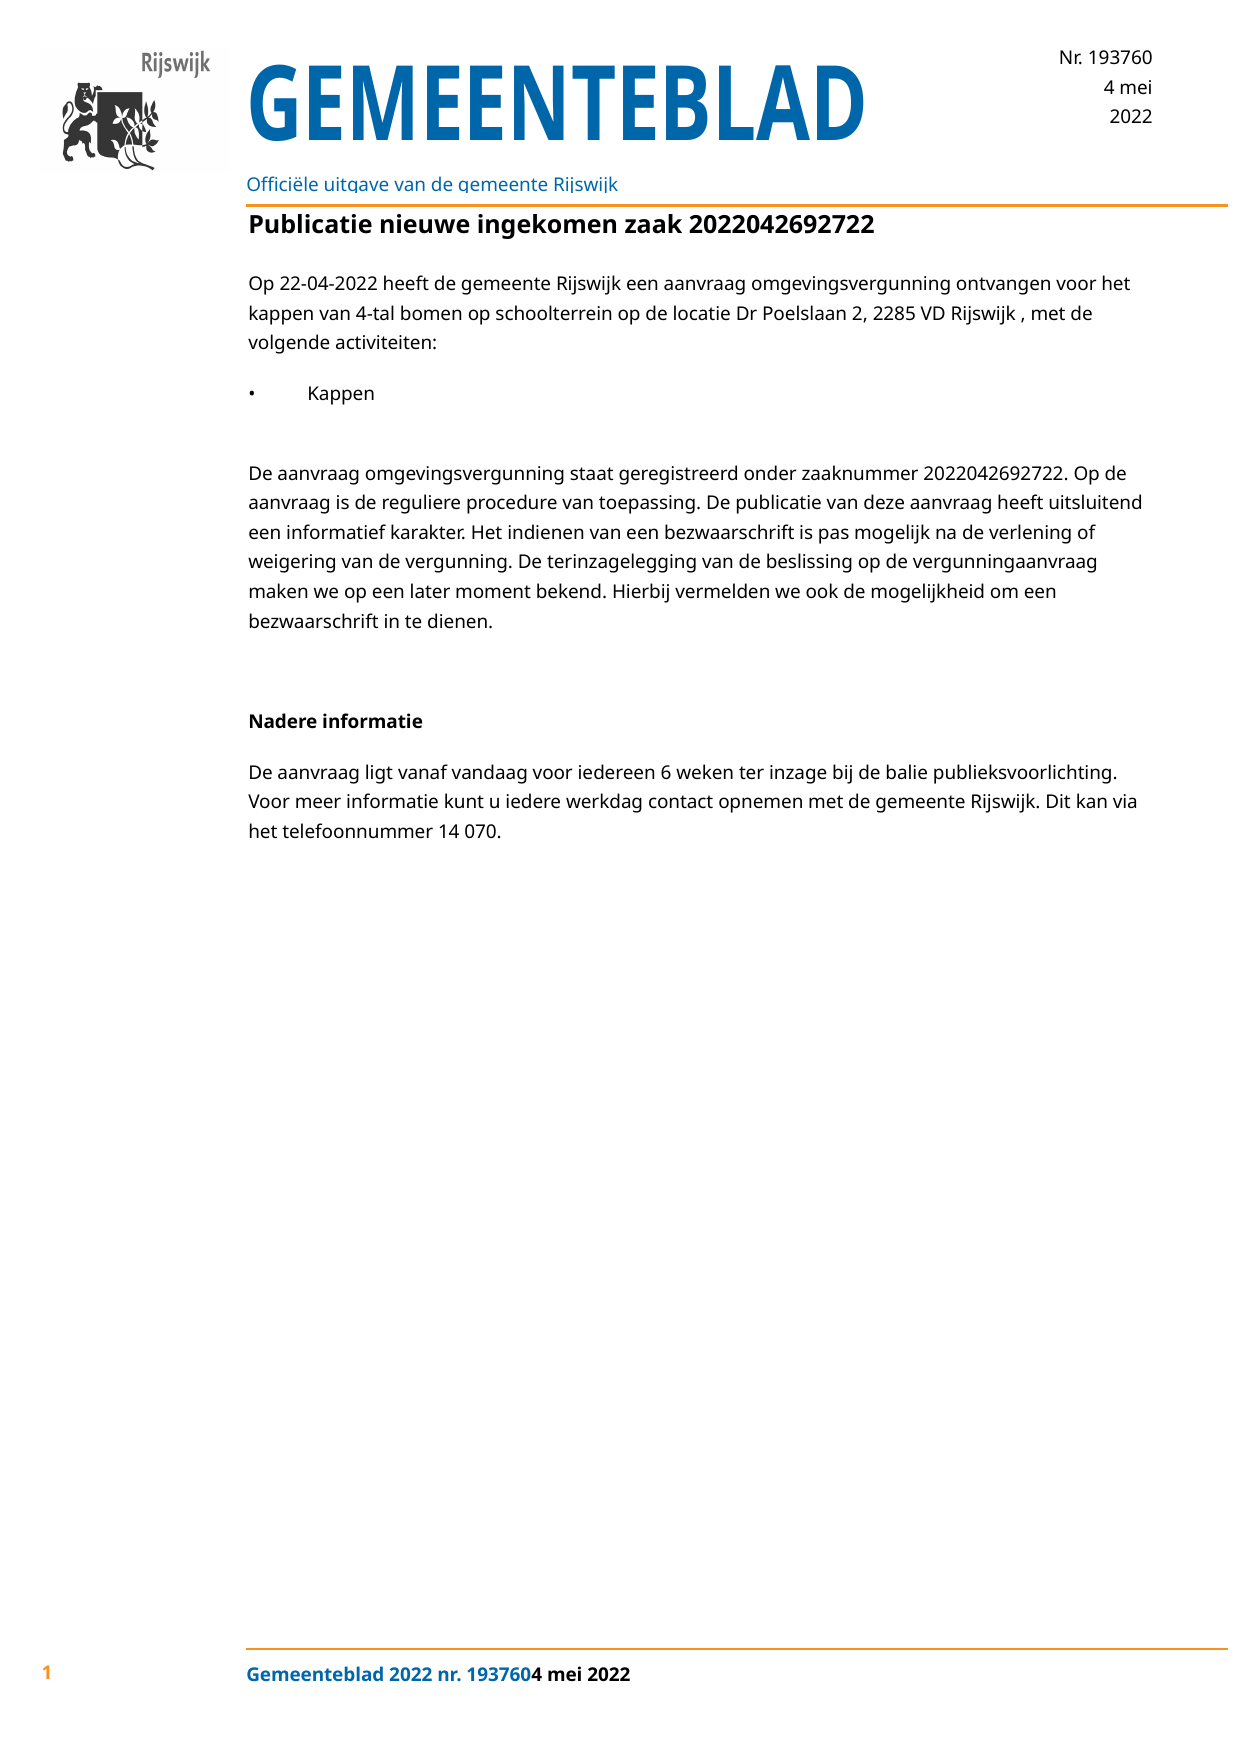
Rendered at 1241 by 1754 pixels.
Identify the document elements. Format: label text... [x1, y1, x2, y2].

list Kappen [248, 380, 1152, 406]
picture [41, 47, 231, 172]
text Publicatie nieuwe ingekomen zaak 2022042692722 [248, 207, 1152, 241]
text De aanvraag omgevingsvergunning staat geregistreerd onder zaaknummer 2022042692722. Op de aanvraag is de reguliere procedure van toepassing. De publicatie van deze aanvraag heeft uitsluitend een informatief karakter. Het indienen van een bezwaarschrift is pas mogelijk na de verlening of weigering van de vergunning. De terinzagelegging van de beslissing op de vergunningaanvraag maken we op een later moment bekend. Hierbij vermelden we ook de mogelijkheid om een bezwaarschrift in te dienen. [248, 460, 1152, 633]
text Op 22-04-2022 heeft de gemeente Rijswijk een aanvraag omgevingsvergunning ontvangen voor het kappen van 4-tal bomen op schoolterrein op de locatie Dr Poelslaan 2, 2285 VD Rijswijk , met de volgende activiteiten: [248, 270, 1152, 355]
text Nadere informatie [248, 709, 1152, 734]
text De aanvraag ligt vanaf vandaag voor iedereen 6 weken ter inzage bij de balie publieksvoorlichting. Voor meer informatie kunt u iedere werkdag contact opnemen met de gemeente Rijswijk. Dit kan via het telefoonnummer 14 070. [248, 759, 1152, 844]
